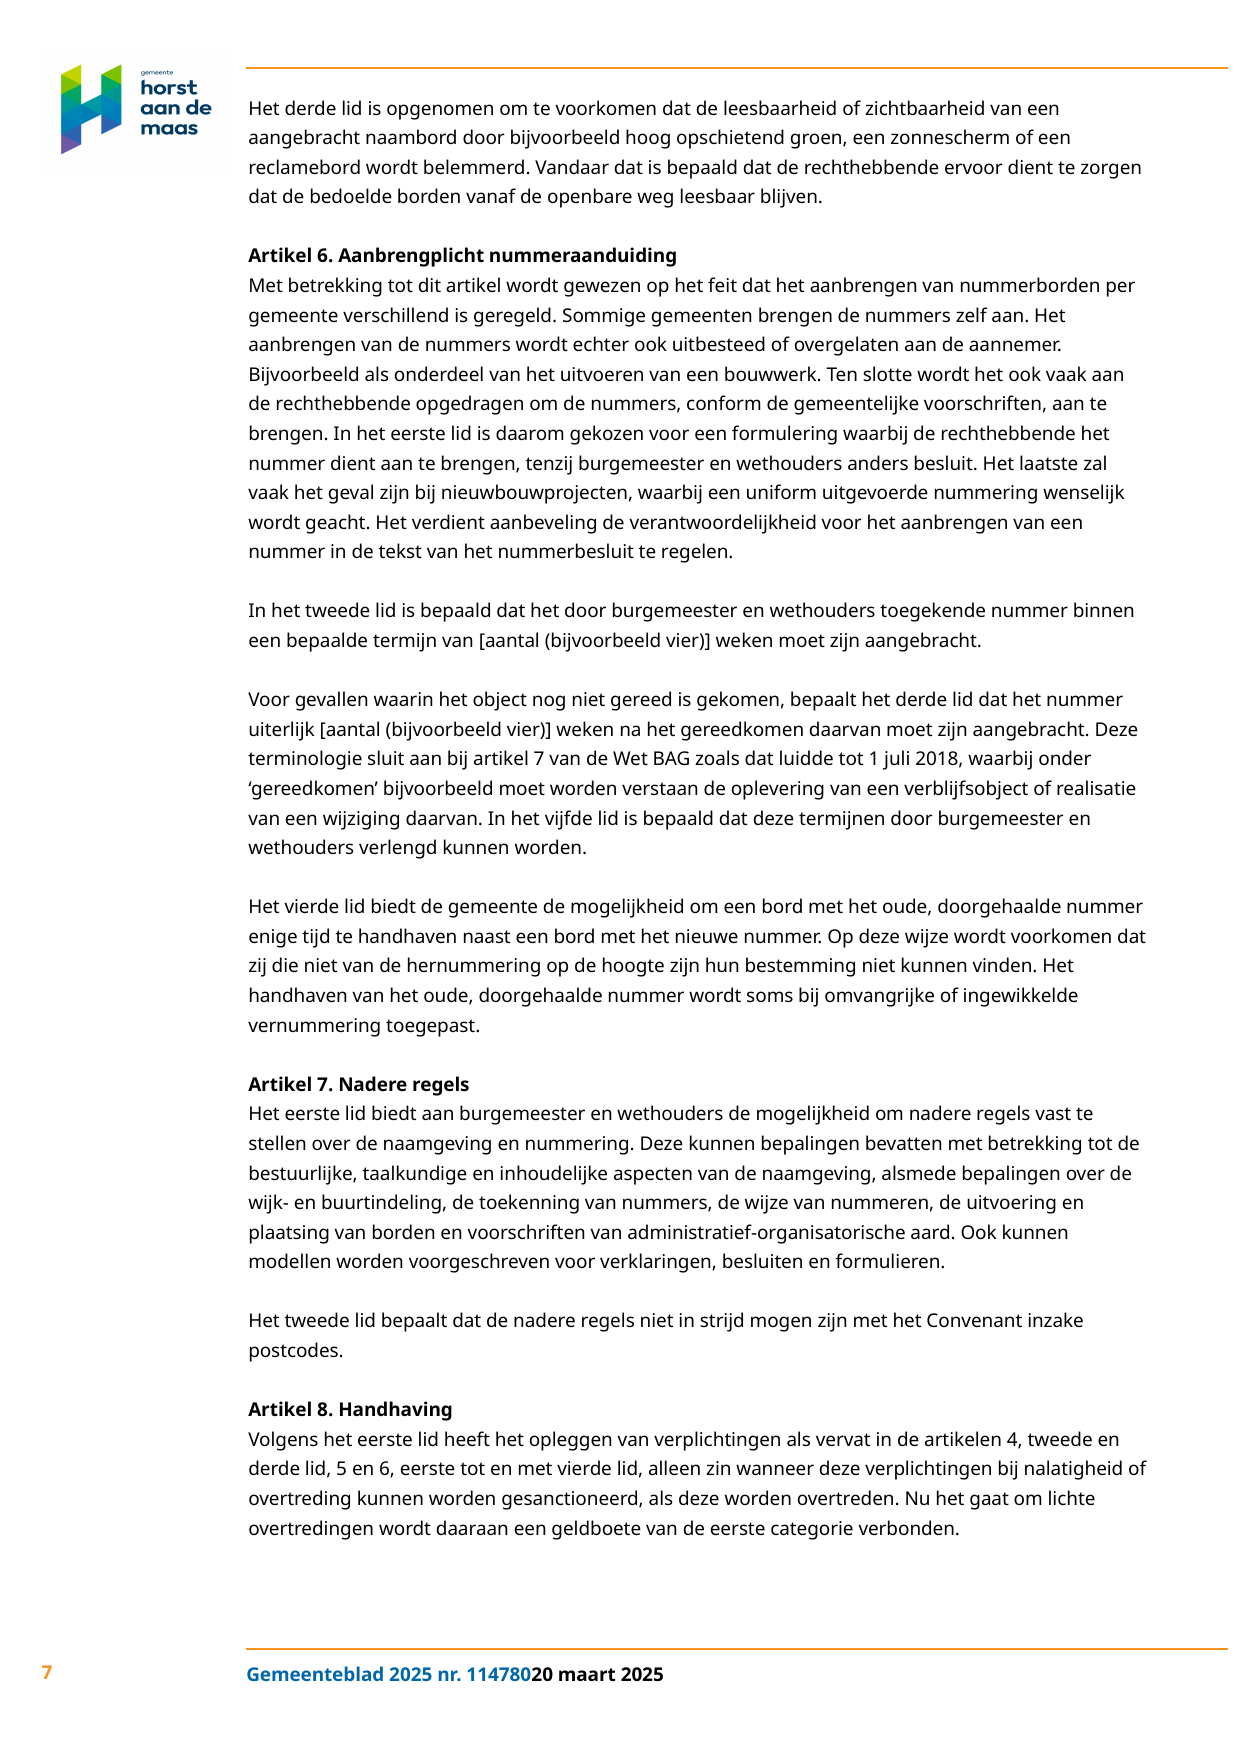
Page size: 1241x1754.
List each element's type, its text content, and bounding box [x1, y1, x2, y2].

text Het vierde lid biedt de gemeente de mogelijkheid om een bord met het oude, doorgehaalde nummer enige tijd te handhaven naast een bord met het nieuwe nummer. Op deze wijze wordt voorkomen dat zij die niet van de hernummering op de hoogte zijn hun bestemming niet kunnen vinden. Het handhaven van het oude, doorgehaalde nummer wordt soms bij omvangrijke of ingewikkelde vernummering toegepast. [248, 893, 1152, 1038]
picture [41, 47, 231, 172]
text Artikel 6. Aanbrengplicht nummeraanduiding [248, 243, 1152, 268]
text Voor gevallen waarin het object nog niet gereed is gekomen, bepaalt het derde lid dat het nummer uiterlijk [aantal (bijvoorbeeld vier)] weken na het gereedkomen daarvan moet zijn aangebracht. Deze terminologie sluit aan bij artikel 7 van de Wet BAG zoals dat luidde tot 1 juli 2018, waarbij onder ‘gereedkomen’ bijvoorbeeld moet worden verstaan de oplevering van een verblijfsobject of realisatie van een wijziging daarvan. In het vijfde lid is bepaald dat deze termijnen door burgemeester en wethouders verlengd kunnen worden. [248, 686, 1152, 860]
text Het derde lid is opgenomen om te voorkomen dat de leesbaarheid of zichtbaarheid van een aangebracht naambord door bijvoorbeeld hoog opschietend groen, een zonnescherm of een reclamebord wordt belemmerd. Vandaar dat is bepaald dat de rechthebbende ervoor dient te zorgen dat de bedoelde borden vanaf de openbare weg leesbaar blijven. [248, 95, 1152, 209]
text Het eerste lid biedt aan burgemeester en wethouders de mogelijkheid om nadere regels vast te stellen over de naamgeving en nummering. Deze kunnen bepalingen bevatten met betrekking tot de bestuurlijke, taalkundige en inhoudelijke aspecten van de naamgeving, alsmede bepalingen over de wijk- en buurtindeling, de toekenning van nummers, de wijze van nummeren, de uitvoering en plaatsing van borden en voorschriften van administratief-organisatorische aard. Ook kunnen modellen worden voorgeschreven voor verklaringen, besluiten en formulieren. [248, 1101, 1152, 1274]
text In het tweede lid is bepaald dat het door burgemeester en wethouders toegekende nummer binnen een bepaalde termijn van [aantal (bijvoorbeeld vier)] weken moet zijn aangebracht. [248, 598, 1152, 653]
text Het tweede lid bepaalt dat de nadere regels niet in strijd mogen zijn met het Convenant inzake postcodes. [248, 1308, 1152, 1363]
text Artikel 7. Nadere regels [248, 1071, 1152, 1097]
text Volgens het eerste lid heeft het opleggen van verplichtingen als vervat in de artikelen 4, tweede en derde lid, 5 en 6, eerste tot en met vierde lid, alleen zin wanneer deze verplichtingen bij nalatigheid of overtreding kunnen worden gesanctioneerd, als deze worden overtreden. Nu het gaat om lichte overtredingen wordt daaraan een geldboete van de eerste categorie verbonden. [248, 1426, 1152, 1541]
text Met betrekking tot dit artikel wordt gewezen op het feit dat het aanbrengen van nummerborden per gemeente verschillend is geregeld. Sommige gemeenten brengen de nummers zelf aan. Het aanbrengen van de nummers wordt echter ook uitbesteed of overgelaten aan de aannemer. Bijvoorbeeld als onderdeel van het uitvoeren van een bouwwerk. Ten slotte wordt het ook vaak aan de rechthebbende opgedragen om de nummers, conform de gemeentelijke voorschriften, aan te brengen. In het eerste lid is daarom gekozen voor een formulering waarbij de rechthebbende het nummer dient aan te brengen, tenzij burgemeester en wethouders anders besluit. Het laatste zal vaak het geval zijn bij nieuwbouwprojecten, waarbij een uniform uitgevoerde nummering wenselijk wordt geacht. Het verdient aanbeveling de verantwoordelijkheid voor het aanbrengen van een nummer in de tekst van het nummerbesluit te regelen. [248, 272, 1152, 564]
text Artikel 8. Handhaving [248, 1396, 1152, 1422]
